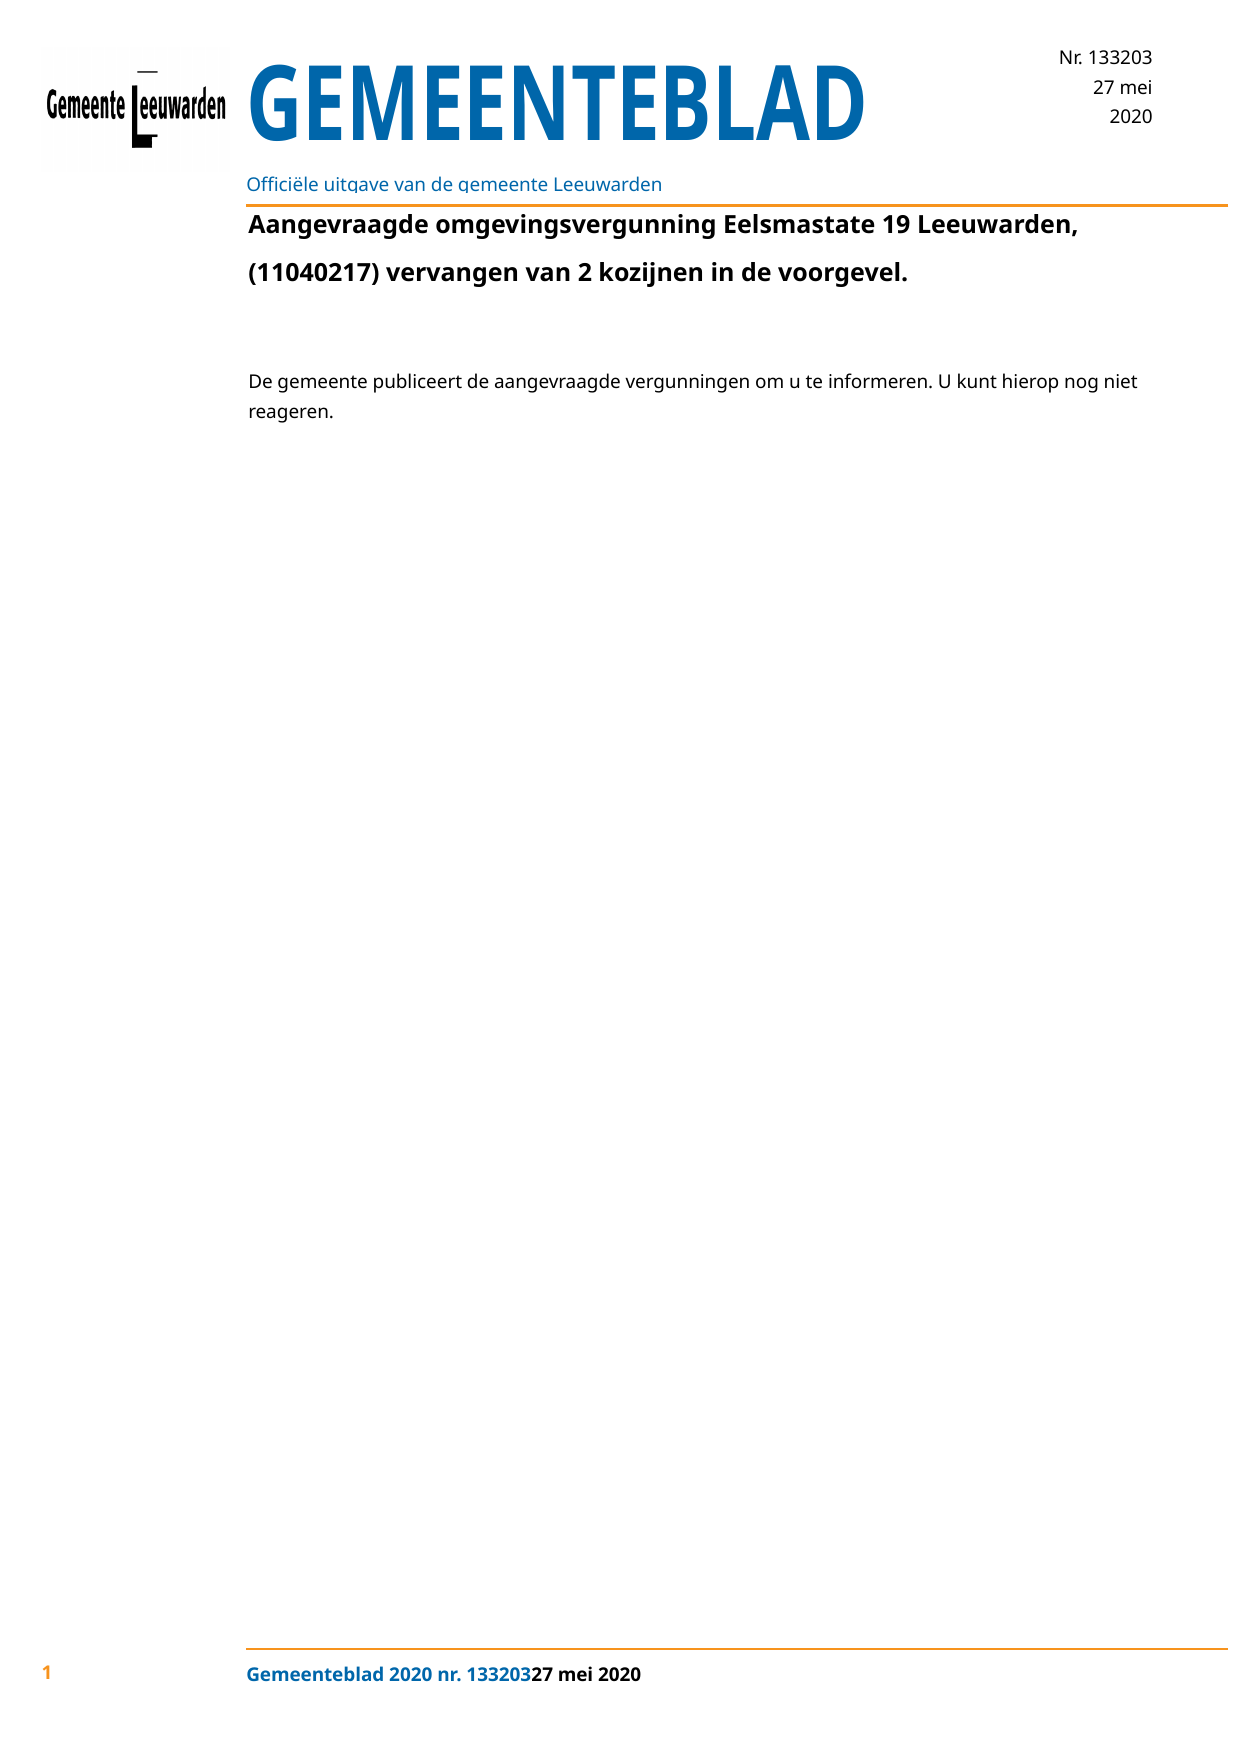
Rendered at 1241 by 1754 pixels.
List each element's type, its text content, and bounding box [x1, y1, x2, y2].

text Aangevraagde omgevingsvergunning Eelsmastate 19 Leeuwarden, (11040217) vervangen van 2 kozijnen in de voorgevel. [248, 207, 1152, 288]
picture [41, 47, 231, 172]
text De gemeente publiceert de aangevraagde vergunningen om u te informeren. U kunt hierop nog niet reageren. [248, 368, 1152, 424]
